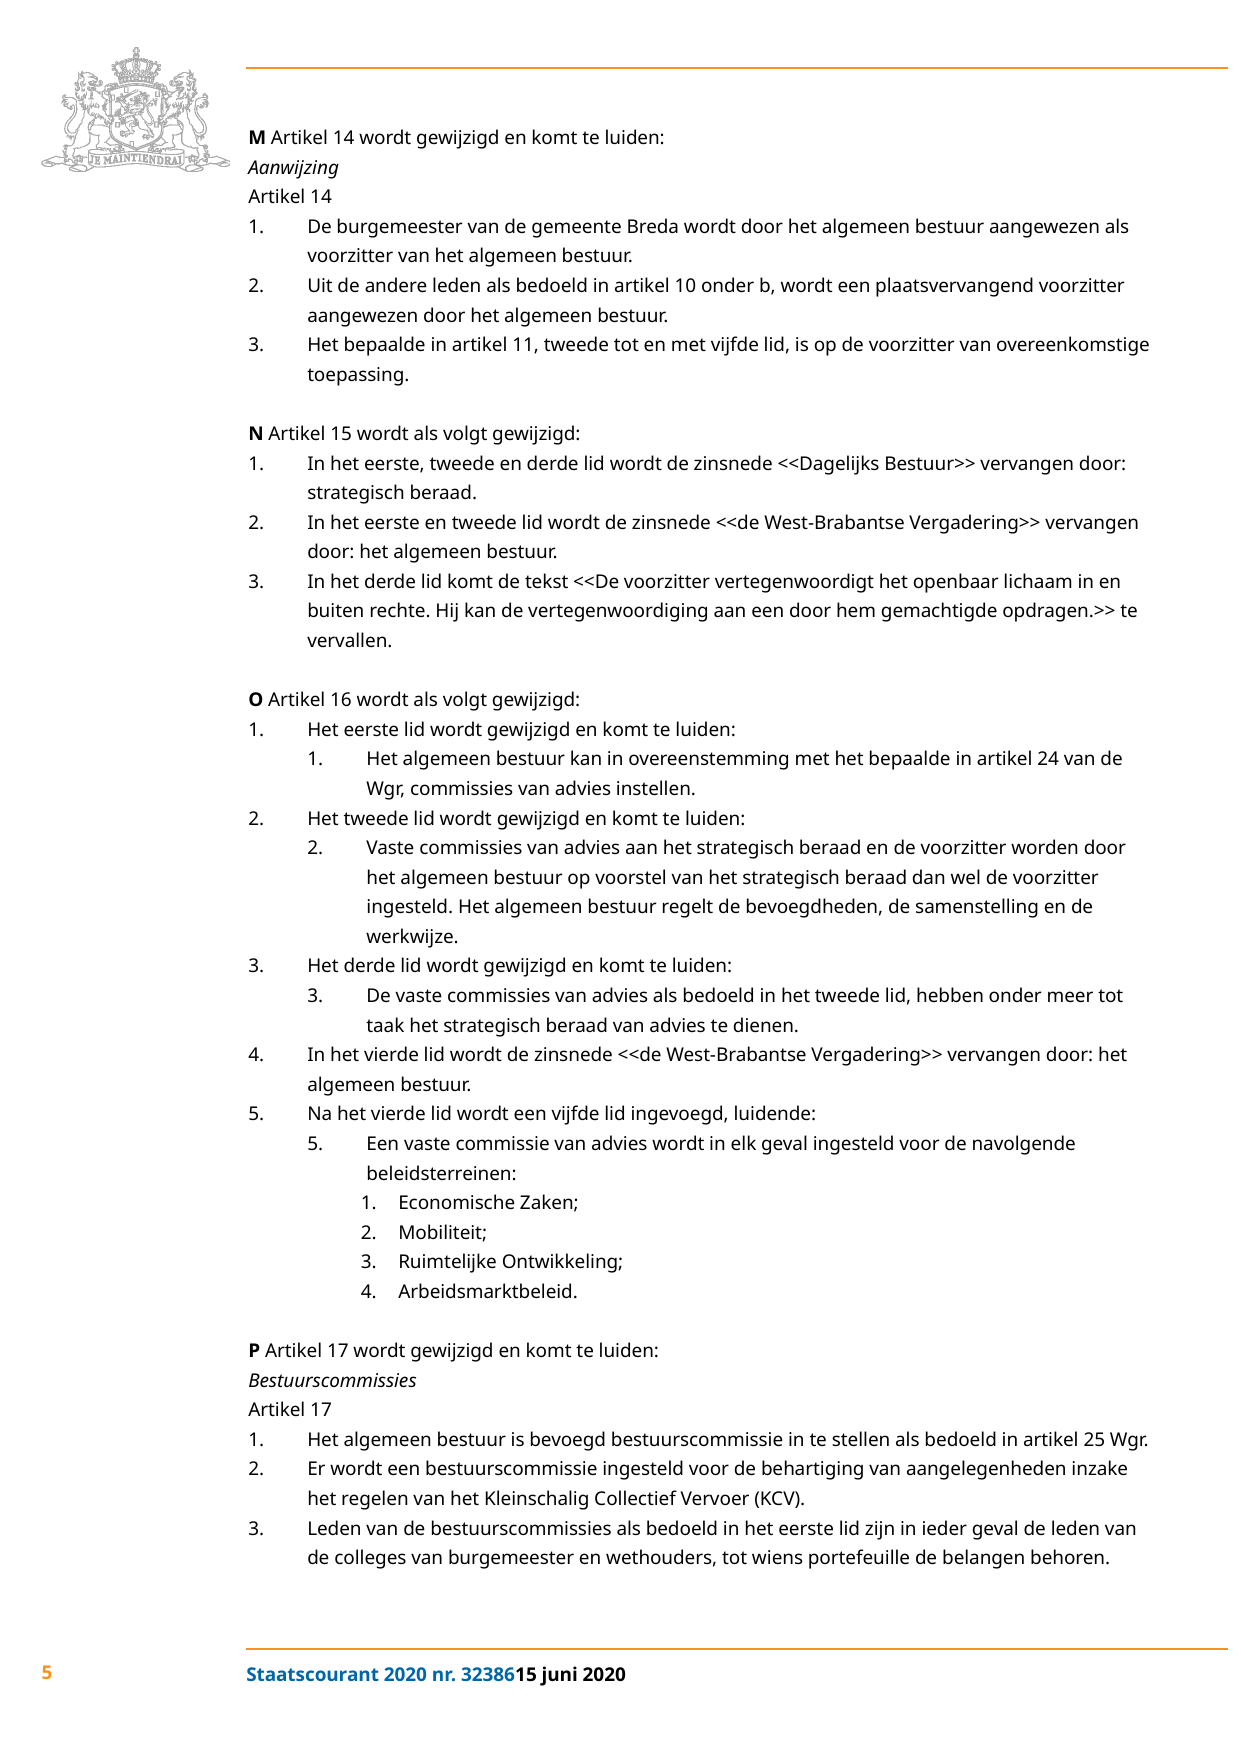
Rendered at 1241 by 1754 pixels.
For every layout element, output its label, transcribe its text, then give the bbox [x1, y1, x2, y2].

list Het derde lid wordt gewijzigd en komt te luiden: [248, 953, 1152, 978]
list De vaste commissies van advies als bedoeld in het tweede lid, hebben onder meer tot taak het strategisch beraad van advies te dienen. [307, 982, 1152, 1038]
list Mobiliteit; [361, 1219, 1152, 1245]
text M Artikel 14 wordt gewijzigd en komt te luiden: [248, 124, 1152, 150]
list Er wordt een bestuurscommissie ingesteld voor de behartiging van aangelegenheden inzake het regelen van het Kleinschalig Collectief Vervoer (KCV). [248, 1456, 1152, 1511]
list Het tweede lid wordt gewijzigd en komt te luiden: [248, 805, 1152, 831]
list Het algemeen bestuur kan in overeenstemming met het bepaalde in artikel 24 van de Wgr, commissies van advies instellen. [307, 746, 1152, 801]
list Het eerste lid wordt gewijzigd en komt te luiden: [248, 716, 1152, 742]
list Ruimtelijke Ontwikkeling; [361, 1248, 1152, 1274]
list De burgemeester van de gemeente Breda wordt door het algemeen bestuur aangewezen als voorzitter van het algemeen bestuur. [248, 213, 1152, 268]
list Economische Zaken; [361, 1189, 1152, 1215]
text Artikel 17 [248, 1396, 1152, 1422]
text O Artikel 16 wordt als volgt gewijzigd: [248, 686, 1152, 712]
text N Artikel 15 wordt als volgt gewijzigd: [248, 420, 1152, 446]
list Vaste commissies van advies aan het strategisch beraad en de voorzitter worden door het algemeen bestuur op voorstel van het strategisch beraad dan wel de voorzitter ingesteld. Het algemeen bestuur regelt de bevoegdheden, de samenstelling en de werkwijze. [307, 834, 1152, 949]
list In het vierde lid wordt de zinsnede <<de West-Brabantse Vergadering>> vervangen door: het algemeen bestuur. [248, 1041, 1152, 1097]
list In het derde lid komt de tekst <<De voorzitter vertegenwoordigt het openbaar lichaam in en buiten rechte. Hij kan de vertegenwoordiging aan een door hem gemachtigde opdragen.>> te vervallen. [248, 568, 1152, 653]
text Bestuurscommissies [248, 1367, 1152, 1393]
list Een vaste commissie van advies wordt in elk geval ingesteld voor de navolgende beleidsterreinen: [307, 1130, 1152, 1186]
list Na het vierde lid wordt een vijfde lid ingevoegd, luidende: [248, 1101, 1152, 1126]
picture [41, 47, 231, 172]
list In het eerste, tweede en derde lid wordt de zinsnede <<Dagelijks Bestuur>> vervangen door: strategisch beraad. [248, 450, 1152, 505]
list Het algemeen bestuur is bevoegd bestuurscommissie in te stellen als bedoeld in artikel 25 Wgr. [248, 1426, 1152, 1452]
list Uit de andere leden als bedoeld in artikel 10 onder b, wordt een plaatsvervangend voorzitter aangewezen door het algemeen bestuur. [248, 272, 1152, 328]
text P Artikel 17 wordt gewijzigd en komt te luiden: [248, 1337, 1152, 1363]
text Artikel 14 [248, 183, 1152, 209]
list In het eerste en tweede lid wordt de zinsnede <<de West-Brabantse Vergadering>> vervangen door: het algemeen bestuur. [248, 509, 1152, 564]
list Het bepaalde in artikel 11, tweede tot en met vijfde lid, is op de voorzitter van overeenkomstige toepassing. [248, 331, 1152, 387]
list Leden van de bestuurscommissies als bedoeld in het eerste lid zijn in ieder geval de leden van de colleges van burgemeester en wethouders, tot wiens portefeuille de belangen behoren. [248, 1515, 1152, 1570]
list Arbeidsmarktbeleid. [361, 1278, 1152, 1304]
text Aanwijzing [248, 154, 1152, 180]
